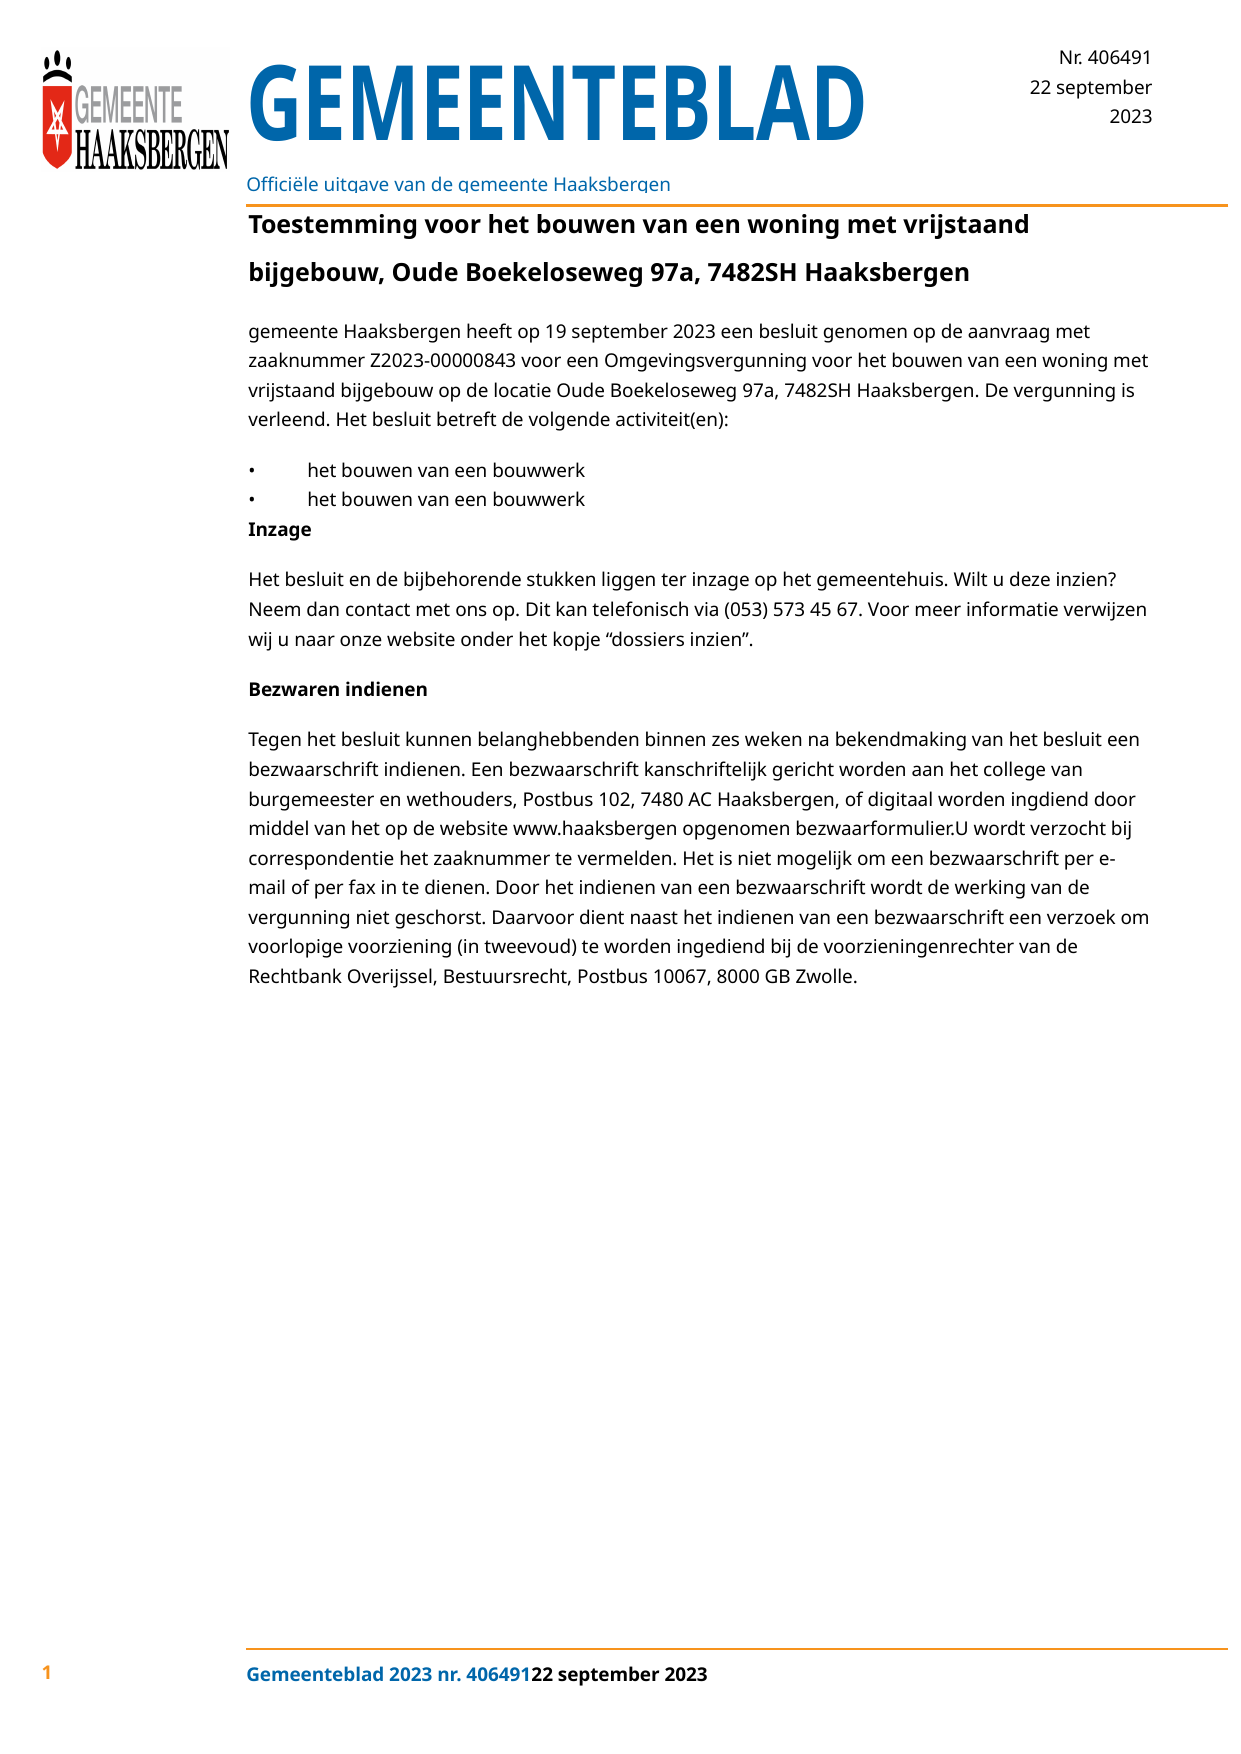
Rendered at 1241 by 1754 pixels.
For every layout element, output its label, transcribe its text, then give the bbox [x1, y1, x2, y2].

text gemeente Haaksbergen heeft op 19 september 2023 een besluit genomen op de aanvraag met zaaknummer Z2023-00000843 voor een Omgevingsvergunning voor het bouwen van een woning met vrijstaand bijgebouw op de locatie Oude Boekeloseweg 97a, 7482SH Haaksbergen. De vergunning is verleend. Het besluit betreft de volgende activiteit(en): [248, 318, 1152, 432]
picture [41, 47, 231, 172]
text Het besluit en de bijbehorende stukken liggen ter inzage op het gemeentehuis. Wilt u deze inzien? Neem dan contact met ons op. Dit kan telefonisch via (053) 573 45 67. Voor meer informatie verwijzen wij u naar onze website onder het kopje “dossiers inzien”. [248, 567, 1152, 652]
text Inzage [248, 516, 1152, 542]
text Bezwaren indienen [248, 676, 1152, 702]
list het bouwen van een bouwwerk [248, 487, 1152, 512]
text Tegen het besluit kunnen belanghebbenden binnen zes weken na bekendmaking van het besluit een bezwaarschrift indienen. Een bezwaarschrift kanschriftelijk gericht worden aan het college van burgemeester en wethouders, Postbus 102, 7480 AC Haaksbergen, of digitaal worden ingdiend door middel van het op de website www.haaksbergen opgenomen bezwaarformulier.U wordt verzocht bij correspondentie het zaaknummer te vermelden. Het is niet mogelijk om een bezwaarschrift per e-mail of per fax in te dienen. Door het indienen van een bezwaarschrift wordt de werking van de vergunning niet geschorst. Daarvoor dient naast het indienen van een bezwaarschrift een verzoek om voorlopige voorziening (in tweevoud) te worden ingediend bij de voorzieningenrechter van de Rechtbank Overijssel, Bestuursrecht, Postbus 10067, 8000 GB Zwolle. [248, 727, 1152, 989]
text Toestemming voor het bouwen van een woning met vrijstaand bijgebouw, Oude Boekeloseweg 97a, 7482SH Haaksbergen [248, 207, 1152, 288]
list het bouwen van een bouwwerk [248, 457, 1152, 483]
